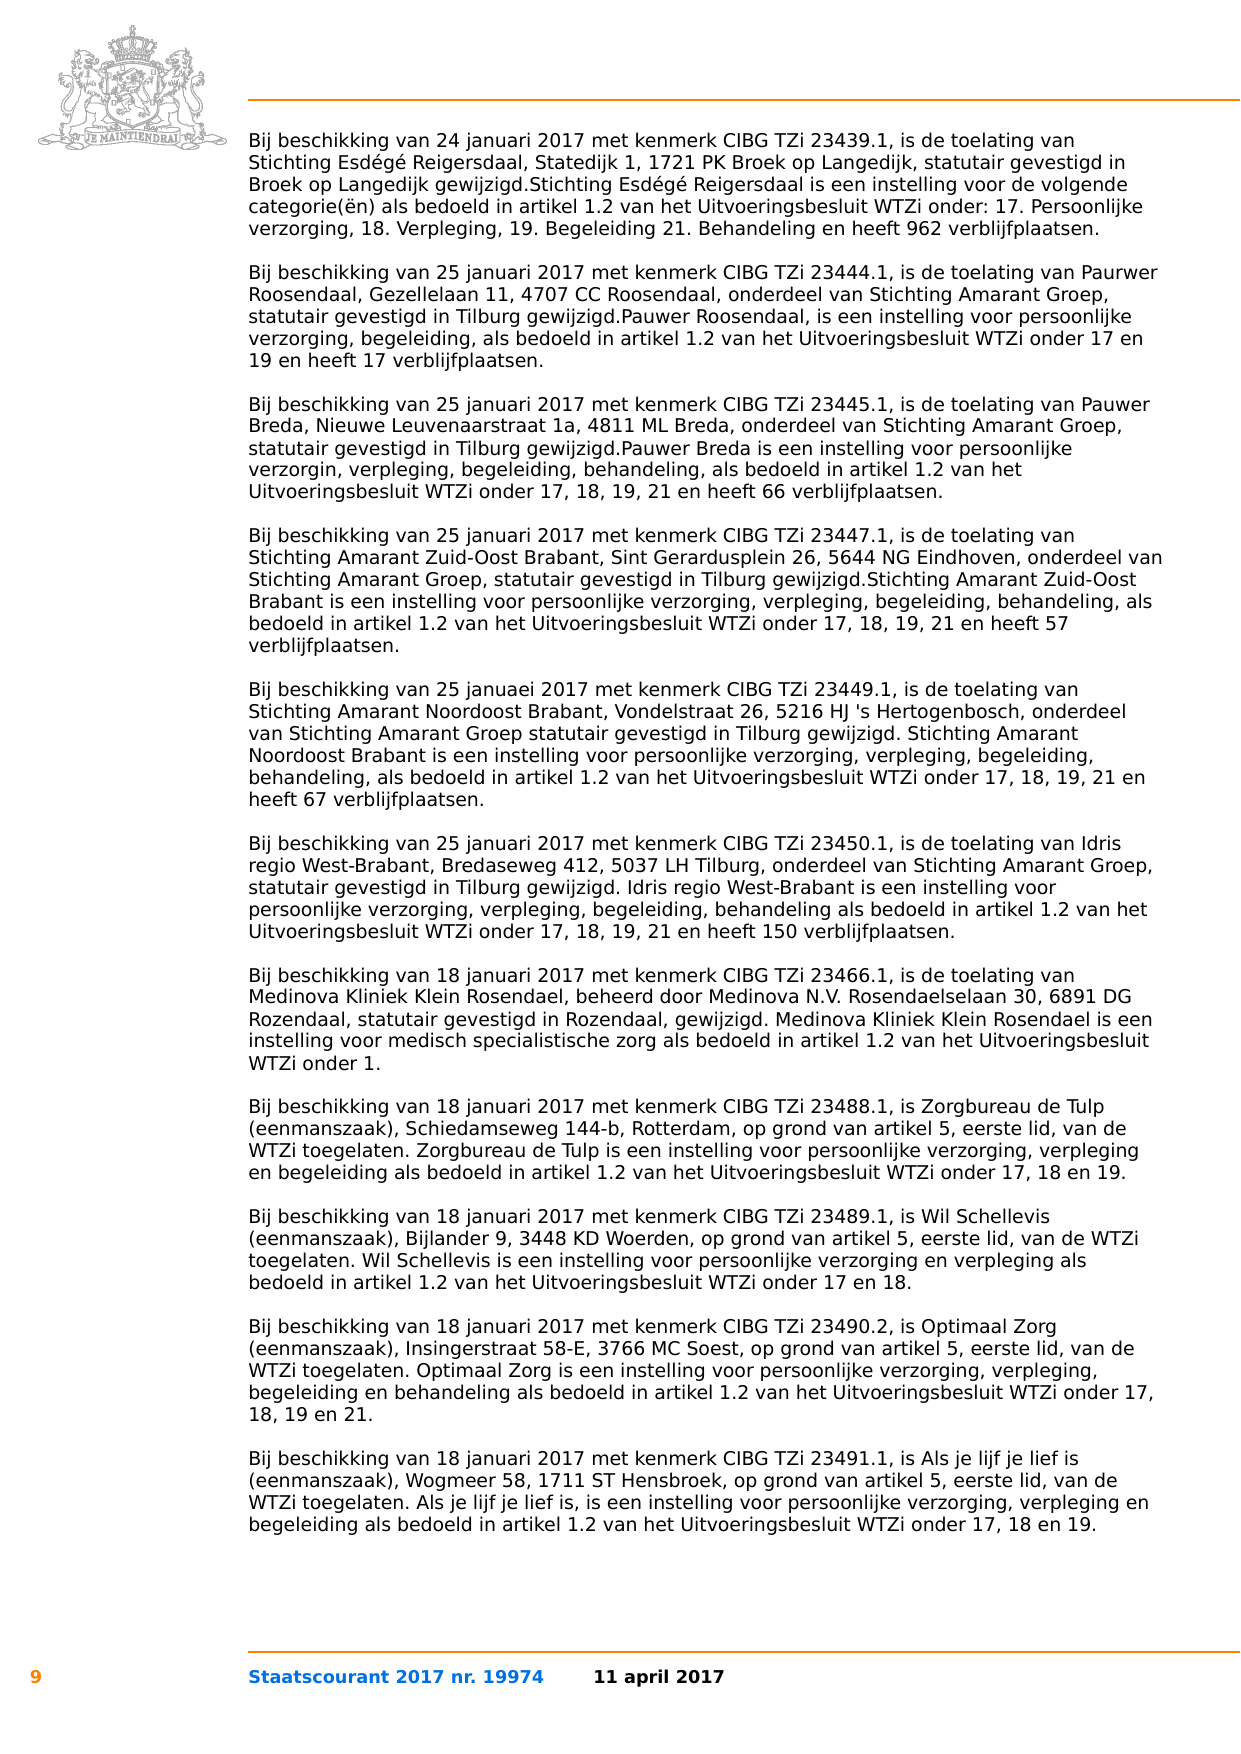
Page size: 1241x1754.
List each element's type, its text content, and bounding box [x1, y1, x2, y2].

picture [38, 25, 227, 150]
text Bij beschikking van 25 januari 2017 met kenmerk CIBG TZi 23450.1, is de toelating van Idris regio West-Brabant, Bredaseweg 412, 5037 LH Tilburg, onderdeel van Stichting Amarant Groep, statutair gevestigd in Tilburg gewijzigd. Idris regio West-Brabant is een instelling voor persoonlijke verzorging, verpleging, begeleiding, behandeling als bedoeld in artikel 1.2 van het Uitvoeringsbesluit WTZi onder 17, 18, 19, 21 en heeft 150 verblijfplaatsen. [248, 833, 1163, 943]
text Bij beschikking van 25 januari 2017 met kenmerk CIBG TZi 23447.1, is de toelating van Stichting Amarant Zuid-Oost Brabant, Sint Gerardusplein 26, 5644 NG Eindhoven, onderdeel van Stichting Amarant Groep, statutair gevestigd in Tilburg gewijzigd.Stichting Amarant Zuid-Oost Brabant is een instelling voor persoonlijke verzorging, verpleging, begeleiding, behandeling, als bedoeld in artikel 1.2 van het Uitvoeringsbesluit WTZi onder 17, 18, 19, 21 en heeft 57 verblijfplaatsen. [248, 525, 1163, 657]
text Bij beschikking van 25 januaei 2017 met kenmerk CIBG TZi 23449.1, is de toelating van Stichting Amarant Noordoost Brabant, Vondelstraat 26, 5216 HJ 's Hertogenbosch, onderdeel van Stichting Amarant Groep statutair gevestigd in Tilburg gewijzigd. Stichting Amarant Noordoost Brabant is een instelling voor persoonlijke verzorging, verpleging, begeleiding, behandeling, als bedoeld in artikel 1.2 van het Uitvoeringsbesluit WTZi onder 17, 18, 19, 21 en heeft 67 verblijfplaatsen. [248, 679, 1163, 811]
text Bij beschikking van 25 januari 2017 met kenmerk CIBG TZi 23445.1, is de toelating van Pauwer Breda, Nieuwe Leuvenaarstraat 1a, 4811 ML Breda, onderdeel van Stichting Amarant Groep, statutair gevestigd in Tilburg gewijzigd.Pauwer Breda is een instelling voor persoonlijke verzorgin, verpleging, begeleiding, behandeling, als bedoeld in artikel 1.2 van het Uitvoeringsbesluit WTZi onder 17, 18, 19, 21 en heeft 66 verblijfplaatsen. [248, 393, 1163, 503]
text Bij beschikking van 18 januari 2017 met kenmerk CIBG TZi 23491.1, is Als je lijf je lief is (eenmanszaak), Wogmeer 58, 1711 ST Hensbroek, op grond van artikel 5, eerste lid, van de WTZi toegelaten. Als je lijf je lief is, is een instelling voor persoonlijke verzorging, verpleging en begeleiding als bedoeld in artikel 1.2 van het Uitvoeringsbesluit WTZi onder 17, 18 en 19. [248, 1448, 1163, 1536]
text Bij beschikking van 25 januari 2017 met kenmerk CIBG TZi 23444.1, is de toelating van Paurwer Roosendaal, Gezellelaan 11, 4707 CC Roosendaal, onderdeel van Stichting Amarant Groep, statutair gevestigd in Tilburg gewijzigd.Pauwer Roosendaal, is een instelling voor persoonlijke verzorging, begeleiding, als bedoeld in artikel 1.2 van het Uitvoeringsbesluit WTZi onder 17 en 19 en heeft 17 verblijfplaatsen. [248, 262, 1163, 372]
text Bij beschikking van 24 januari 2017 met kenmerk CIBG TZi 23439.1, is de toelating van Stichting Esdégé Reigersdaal, Statedijk 1, 1721 PK Broek op Langedijk, statutair gevestigd in Broek op Langedijk gewijzigd.Stichting Esdégé Reigersdaal is een instelling voor de volgende categorie(ën) als bedoeld in artikel 1.2 van het Uitvoeringsbesluit WTZi onder: 17. Persoonlijke verzorging, 18. Verpleging, 19. Begeleiding 21. Behandeling en heeft 962 verblijfplaatsen. [248, 130, 1163, 240]
text Bij beschikking van 18 januari 2017 met kenmerk CIBG TZi 23488.1, is Zorgbureau de Tulp (eenmanszaak), Schiedamseweg 144-b, Rotterdam, op grond van artikel 5, eerste lid, van de WTZi toegelaten. Zorgbureau de Tulp is een instelling voor persoonlijke verzorging, verpleging en begeleiding als bedoeld in artikel 1.2 van het Uitvoeringsbesluit WTZi onder 17, 18 en 19. [248, 1096, 1163, 1184]
text Bij beschikking van 18 januari 2017 met kenmerk CIBG TZi 23466.1, is de toelating van Medinova Kliniek Klein Rosendael, beheerd door Medinova N.V. Rosendaelselaan 30, 6891 DG Rozendaal, statutair gevestigd in Rozendaal, gewijzigd. Medinova Kliniek Klein Rosendael is een instelling voor medisch specialistische zorg als bedoeld in artikel 1.2 van het Uitvoeringsbesluit WTZi onder 1. [248, 964, 1163, 1074]
text Bij beschikking van 18 januari 2017 met kenmerk CIBG TZi 23490.2, is Optimaal Zorg (eenmanszaak), Insingerstraat 58-E, 3766 MC Soest, op grond van artikel 5, eerste lid, van de WTZi toegelaten. Optimaal Zorg is een instelling voor persoonlijke verzorging, verpleging, begeleiding en behandeling als bedoeld in artikel 1.2 van het Uitvoeringsbesluit WTZi onder 17, 18, 19 en 21. [248, 1316, 1163, 1426]
text Bij beschikking van 18 januari 2017 met kenmerk CIBG TZi 23489.1, is Wil Schellevis (eenmanszaak), Bijlander 9, 3448 KD Woerden, op grond van artikel 5, eerste lid, van de WTZi toegelaten. Wil Schellevis is een instelling voor persoonlijke verzorging en verpleging als bedoeld in artikel 1.2 van het Uitvoeringsbesluit WTZi onder 17 en 18. [248, 1206, 1163, 1294]
